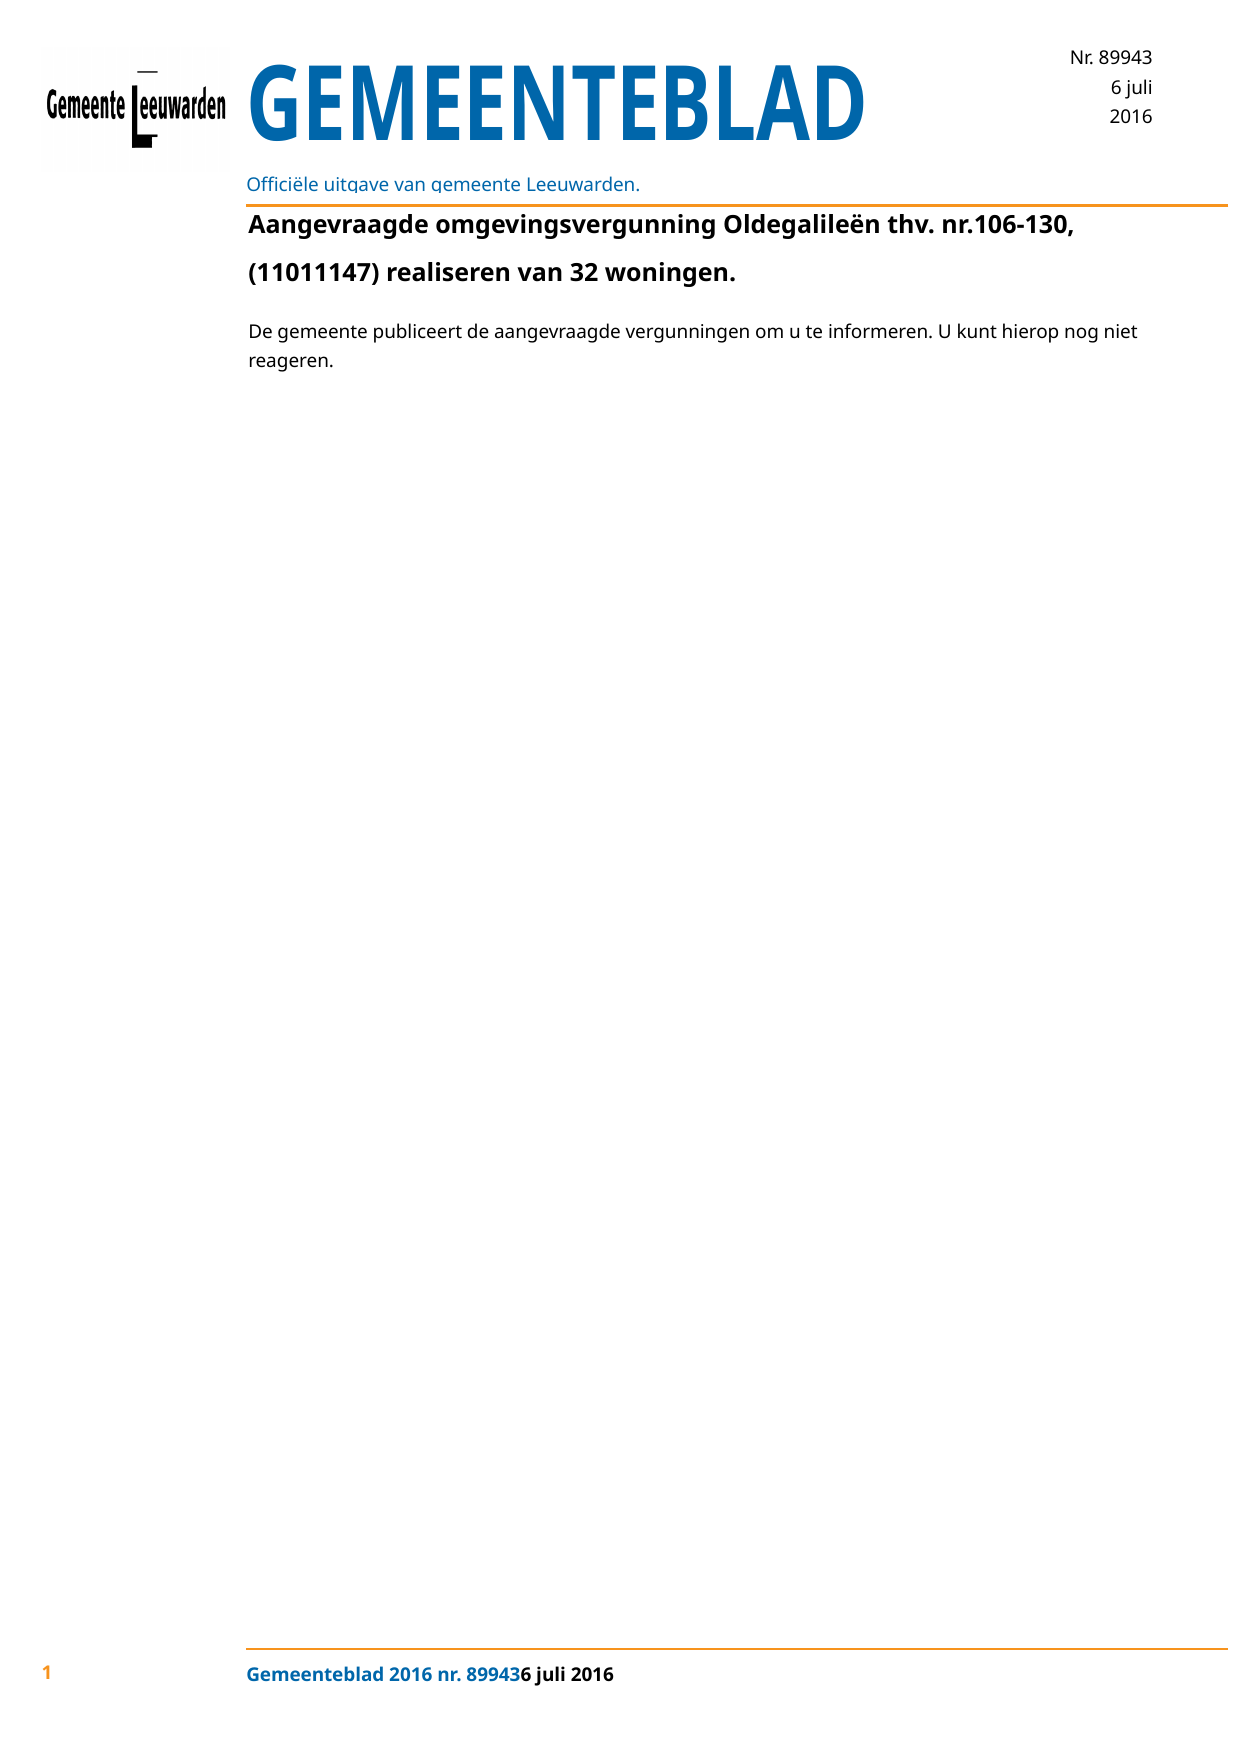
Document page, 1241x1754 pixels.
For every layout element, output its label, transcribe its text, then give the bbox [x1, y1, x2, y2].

text De gemeente publiceert de aangevraagde vergunningen om u te informeren. U kunt hierop nog niet reageren. [248, 318, 1152, 373]
text Aangevraagde omgevingsvergunning Oldegalileën thv. nr.106-130, (11011147) realiseren van 32 woningen. [248, 207, 1152, 288]
picture [41, 47, 231, 172]
